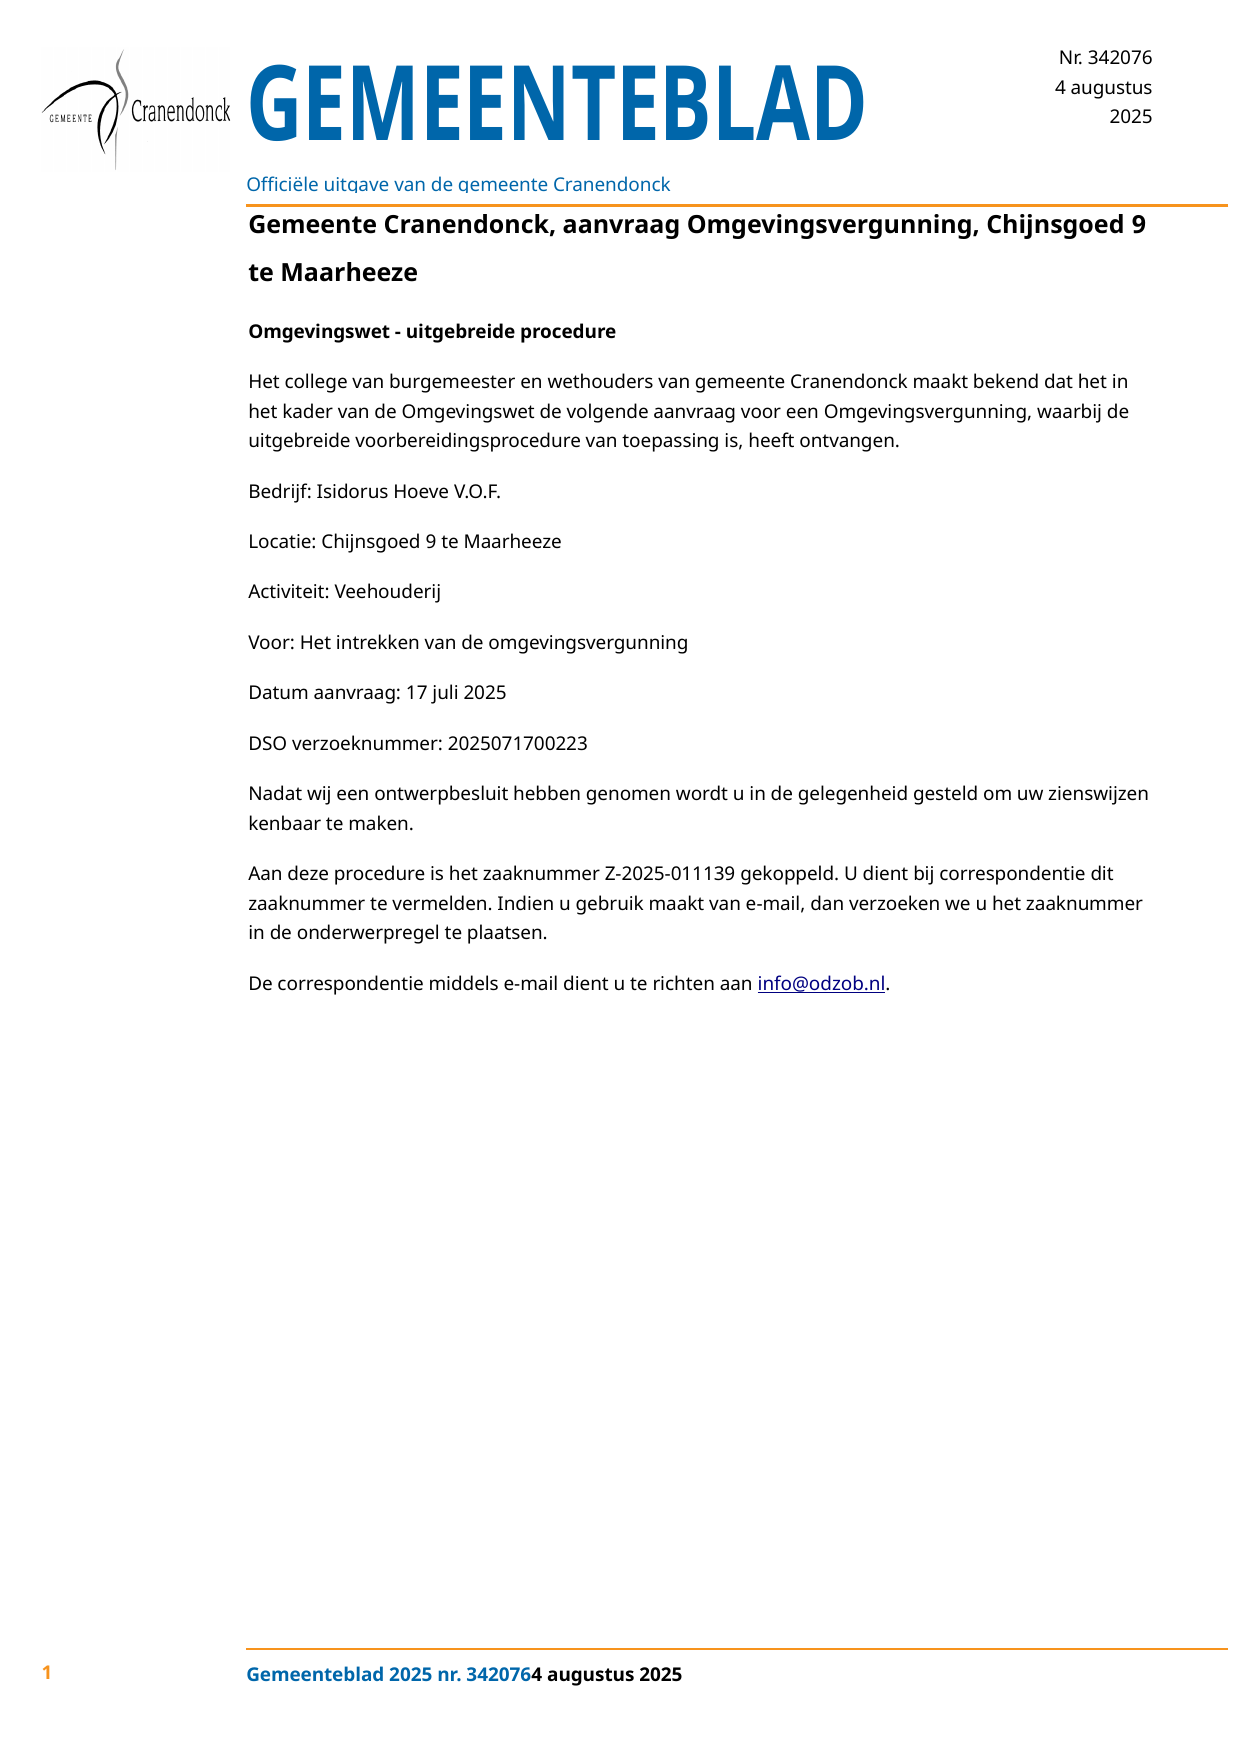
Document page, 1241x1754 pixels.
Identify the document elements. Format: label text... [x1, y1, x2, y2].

text Datum aanvraag: 17 juli 2025 [248, 679, 1152, 705]
text Voor: Het intrekken van de omgevingsvergunning [248, 629, 1152, 655]
text Activiteit: Veehouderij [248, 579, 1152, 604]
picture [41, 47, 231, 172]
text Bedrijf: Isidorus Hoeve V.O.F. [248, 478, 1152, 504]
text Het college van burgemeester en wethouders van gemeente Cranendonck maakt bekend dat het in het kader van de Omgevingswet de volgende aanvraag voor een Omgevingsvergunning, waarbij de uitgebreide voorbereidingsprocedure van toepassing is, heeft ontvangen. [248, 368, 1152, 453]
text Locatie: Chijnsgoed 9​ te Maarheeze [248, 528, 1152, 554]
text Aan deze procedure is het zaaknummer Z-2025-011139 gekoppeld. U dient bij correspondentie dit zaaknummer te vermelden. Indien u gebruik maakt van e-mail, dan verzoeken we u het zaaknummer in de onderwerpregel te plaatsen. [248, 860, 1152, 945]
text Nadat wij een ontwerpbesluit hebben genomen wordt u in de gelegenheid gesteld om uw zienswijzen kenbaar te maken. [248, 780, 1152, 836]
text Gemeente Cranendonck, aanvraag Omgevingsvergunning, Chijnsgoed 9​ te Maarheeze [248, 207, 1152, 288]
text Omgevingswet - uitgebreide procedure [248, 318, 1152, 344]
text De correspondentie middels e-mail dient u te richten aan info@odzob.nl. [248, 970, 1152, 996]
text DSO verzoeknummer: 2025071700223 [248, 730, 1152, 756]
